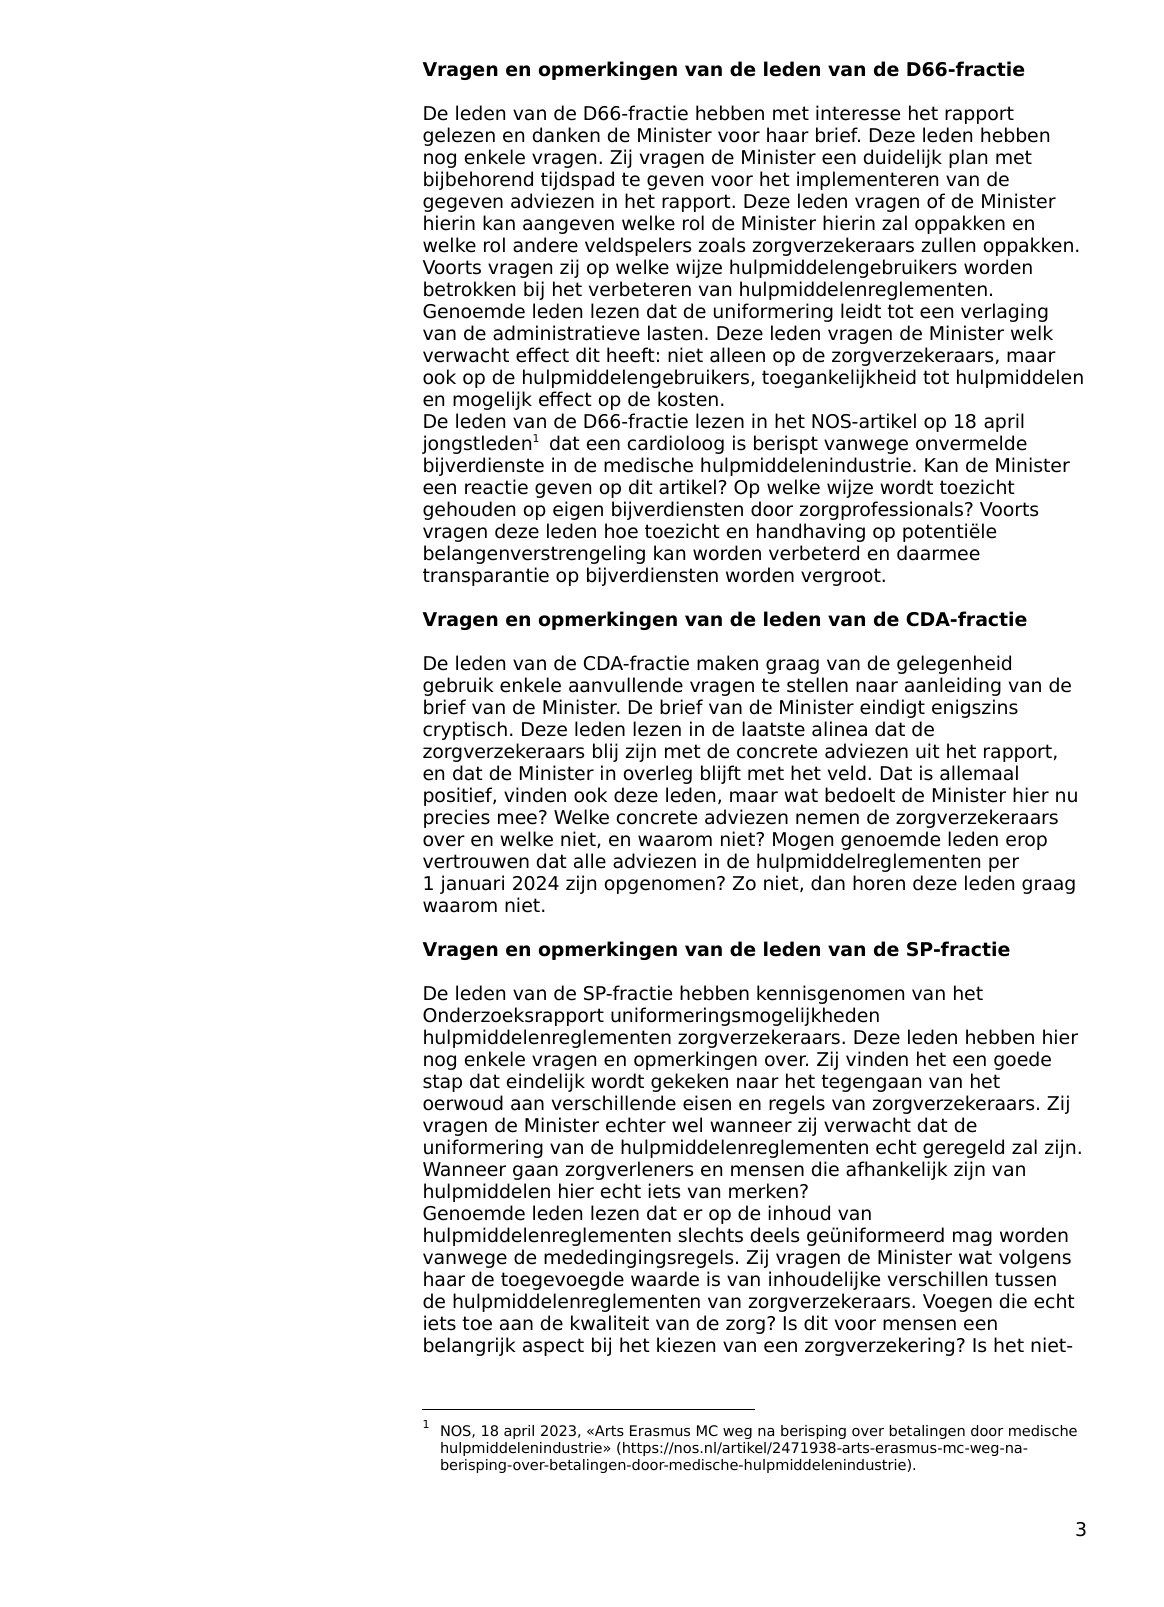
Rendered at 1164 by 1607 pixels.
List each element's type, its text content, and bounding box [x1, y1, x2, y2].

text De leden van de D66-fractie hebben met interesse het rapport gelezen en danken de Minister voor haar brief. Deze leden hebben nog enkele vragen. Zij vragen de Minister een duidelijk plan met bijbehorend tijdspad te geven voor het implementeren van de gegeven adviezen in het rapport. Deze leden vragen of de Minister hierin kan aangeven welke rol de Minister hierin zal oppakken en welke rol andere veldspelers zoals zorgverzekeraars zullen oppakken. Voorts vragen zij op welke wijze hulpmiddelengebruikers worden betrokken bij het verbeteren van hulpmiddelenreglementen. [422, 103, 1087, 301]
text Genoemde leden lezen dat de uniformering leidt tot een verlaging van de administratieve lasten. Deze leden vragen de Minister welk verwacht effect dit heeft: niet alleen op de zorgverzekeraars, maar ook op de hulpmiddelengebruikers, toegankelijkheid tot hulpmiddelen en mogelijk effect op de kosten. [422, 301, 1087, 411]
subtitle Vragen en opmerkingen van de leden van de CDA-fractie [422, 609, 1087, 631]
subtitle Vragen en opmerkingen van de leden van de SP-fractie [422, 939, 1087, 961]
text De leden van de SP-fractie hebben kennisgenomen van het Onderzoeksrapport uniformeringsmogelijkheden hulpmiddelenreglementen zorgverzekeraars. Deze leden hebben hier nog enkele vragen en opmerkingen over. Zij vinden het een goede stap dat eindelijk wordt gekeken naar het tegengaan van het oerwoud aan verschillende eisen en regels van zorgverzekeraars. Zij vragen de Minister echter wel wanneer zij verwacht dat de uniformering van de hulpmiddelenreglementen echt geregeld zal zijn. Wanneer gaan zorgverleners en mensen die afhankelijk zijn van hulpmiddelen hier echt iets van merken? [422, 983, 1087, 1203]
subtitle Vragen en opmerkingen van de leden van de D66-fractie [422, 59, 1087, 81]
text NOS, 18 april 2023, «Arts Erasmus MC weg na berisping over betalingen door medische hulpmiddelenindustrie» (https://nos.nl/artikel/2471938-arts-erasmus-mc-weg-na-berisping-over-betalingen-door-medische-hulpmiddelenindustrie). [422, 1418, 1087, 1474]
text De leden van de CDA-fractie maken graag van de gelegenheid gebruik enkele aanvullende vragen te stellen naar aanleiding van de brief van de Minister. De brief van de Minister eindigt enigszins cryptisch. Deze leden lezen in de laatste alinea dat de zorgverzekeraars blij zijn met de concrete adviezen uit het rapport, en dat de Minister in overleg blijft met het veld. Dat is allemaal positief, vinden ook deze leden, maar wat bedoelt de Minister hier nu precies mee? Welke concrete adviezen nemen de zorgverzekeraars over en welke niet, en waarom niet? Mogen genoemde leden erop vertrouwen dat alle adviezen in de hulpmiddelreglementen per 1 januari 2024 zijn opgenomen? Zo niet, dan horen deze leden graag waarom niet. [422, 653, 1087, 917]
text De leden van de D66-fractie lezen in het NOS-artikel op 18 april jongstleden dat een cardioloog is berispt vanwege onvermelde bijverdienste in de medische hulpmiddelenindustrie. Kan de Minister een reactie geven op dit artikel? Op welke wijze wordt toezicht gehouden op eigen bijverdiensten door zorgprofessionals? Voorts vragen deze leden hoe toezicht en handhaving op potentiële belangenverstrengeling kan worden verbeterd en daarmee transparantie op bijverdiensten worden vergroot. [422, 411, 1087, 587]
text Genoemde leden lezen dat er op de inhoud van hulpmiddelenreglementen slechts deels geüniformeerd mag worden vanwege de mededingingsregels. Zij vragen de Minister wat volgens haar de toegevoegde waarde is van inhoudelijke verschillen tussen de hulpmiddelenreglementen van zorgverzekeraars. Voegen die echt iets toe aan de kwaliteit van de zorg? Is dit voor mensen een belangrijk aspect bij het kiezen van een zorgverzekering? Is het niet- [422, 1203, 1087, 1357]
